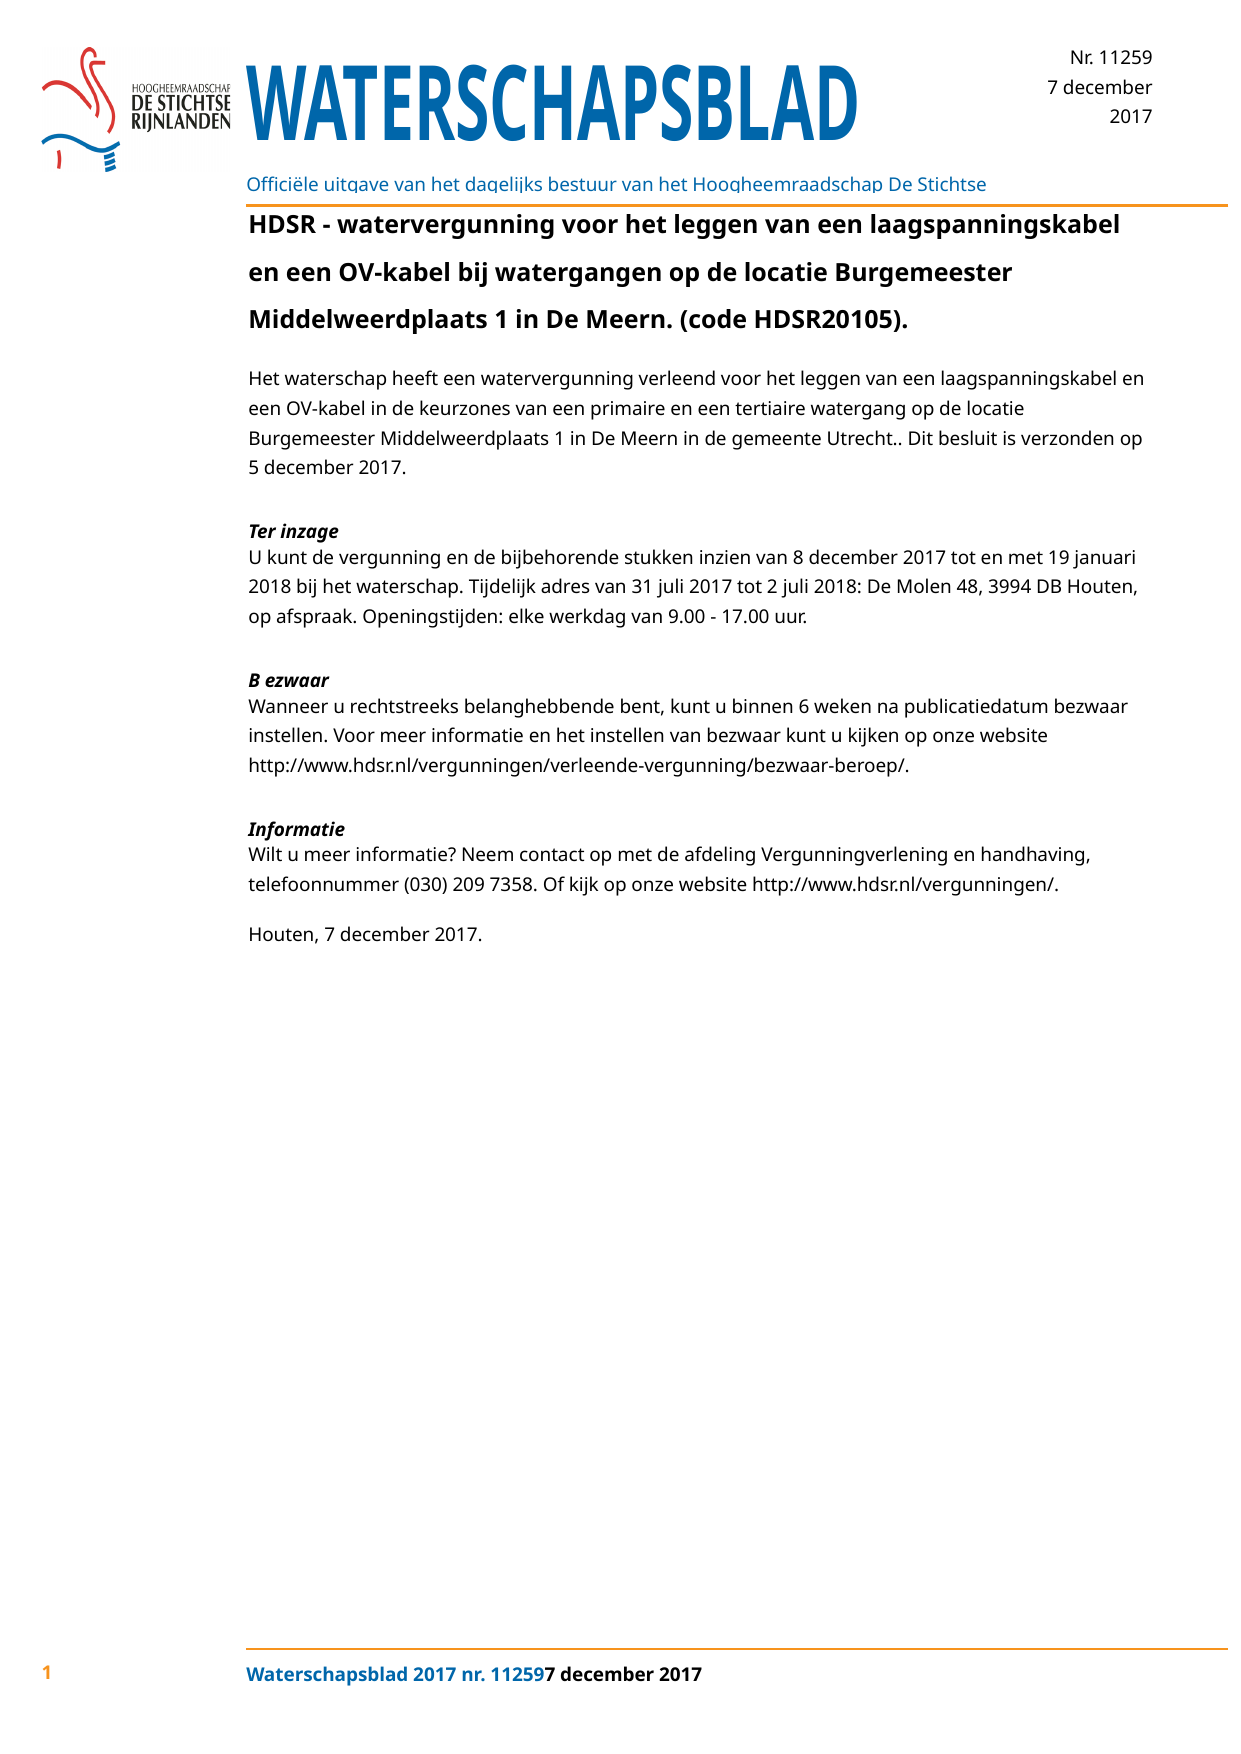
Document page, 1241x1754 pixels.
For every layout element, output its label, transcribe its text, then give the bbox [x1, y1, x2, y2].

text U kunt de vergunning en de bijbehorende stukken inzien van 8 december 2017 tot en met 19 januari 2018 bij het waterschap. Tijdelijk adres van 31 juli 2017 tot 2 juli 2018: De Molen 48, 3994 DB Houten, op afspraak. Openingstijden: elke werkdag van 9.00 - 17.00 uur. [248, 544, 1152, 629]
text Ter inzage [248, 518, 1152, 544]
text Houten, 7 december 2017. [248, 922, 1152, 947]
text HDSR - watervergunning voor het leggen van een laagspanningskabel en een OV-kabel bij watergangen op de locatie Burgemeester Middelweerdplaats 1 in De Meern. (code HDSR20105). [248, 207, 1152, 336]
text B ezwaar [248, 667, 1152, 693]
text Informatie [248, 816, 1152, 842]
text Het waterschap heeft een watervergunning verleend voor het leggen van een laagspanningskabel en een OV-kabel in de keurzones van een primaire en een tertiaire watergang op de locatie Burgemeester Middelweerdplaats 1 in De Meern in de gemeente Utrecht.. Dit besluit is verzonden op 5 december 2017. [248, 366, 1152, 480]
text Wanneer u rechtstreeks belanghebbende bent, kunt u binnen 6 weken na publicatiedatum bezwaar instellen. Voor meer informatie en het instellen van bezwaar kunt u kijken op onze website http://www.hdsr.nl/vergunningen/verleende-vergunning/bezwaar-beroep/. [248, 693, 1152, 778]
text Wilt u meer informatie? Neem contact op met de afdeling Vergunningverlening en handhaving, telefoonnummer (030) 209 7358. Of kijk op onze website http://www.hdsr.nl/vergunningen/. [248, 842, 1152, 897]
picture [41, 47, 231, 172]
